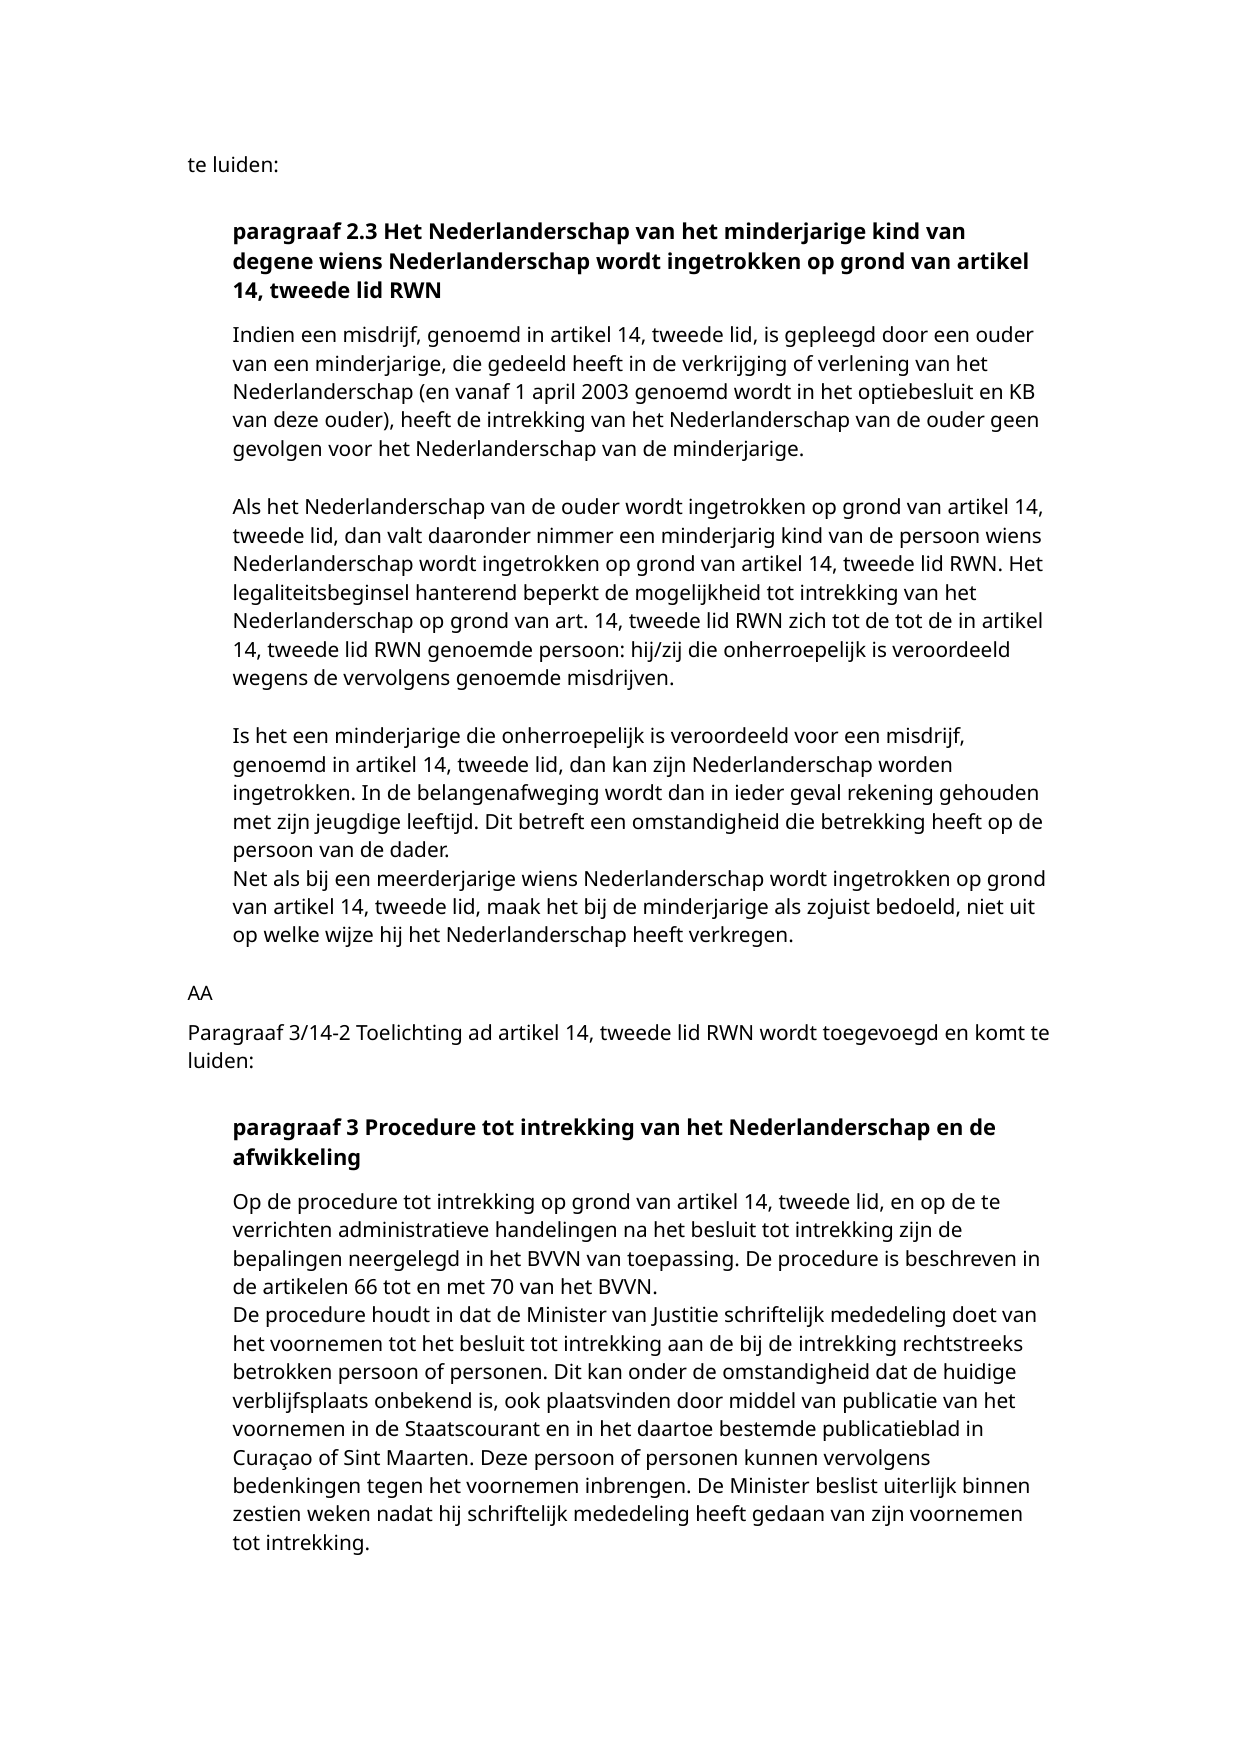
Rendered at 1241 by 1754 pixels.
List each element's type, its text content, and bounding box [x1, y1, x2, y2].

text Net als bij een meerderjarige wiens Nederlanderschap wordt ingetrokken op grond van artikel 14, tweede lid, maak het bij de minderjarige als zojuist bedoeld, niet uit op welke wijze hij het Nederlanderschap heeft verkregen. [232, 864, 1053, 949]
text te luiden: [187, 150, 1053, 178]
text Op de procedure tot intrekking op grond van artikel 14, tweede lid, en op de te verrichten administratieve handelingen na het besluit tot intrekking zijn de bepalingen neergelegd in het BVVN van toepassing. De procedure is beschreven in de artikelen 66 tot en met 70 van het BVVN. [232, 1187, 1053, 1301]
subtitle paragraaf 3 Procedure tot intrekking van het Nederlanderschap en de afwikkeling [232, 1112, 1053, 1172]
text De procedure houdt in dat de Minister van Justitie schriftelijk mededeling doet van het voornemen tot het besluit tot intrekking aan de bij de intrekking rechtstreeks betrokken persoon of personen. Dit kan onder de omstandigheid dat de huidige verblijfsplaats onbekend is, ook plaatsvinden door middel van publicatie van het voornemen in de Staatscourant en in het daartoe bestemde publicatieblad in Curaçao of Sint Maarten. Deze persoon of personen kunnen vervolgens bedenkingen tegen het voornemen inbrengen. De Minister beslist uiterlijk binnen zestien weken nadat hij schriftelijk mededeling heeft gedaan van zijn voornemen tot intrekking. [232, 1301, 1053, 1556]
subtitle paragraaf 2.3 Het Nederlanderschap van het minderjarige kind van degene wiens Nederlanderschap wordt ingetrokken op grond van artikel 14, tweede lid RWN [232, 216, 1053, 305]
text Als het Nederlanderschap van de ouder wordt ingetrokken op grond van artikel 14, tweede lid, dan valt daaronder nimmer een minderjarig kind van de persoon wiens Nederlanderschap wordt ingetrokken op grond van artikel 14, tweede lid RWN. Het legaliteitsbeginsel hanterend beperkt de mogelijkheid tot intrekking van het Nederlanderschap op grond van art. 14, tweede lid RWN zich tot de tot de in artikel 14, tweede lid RWN genoemde persoon: hij/zij die onherroepelijk is veroordeeld wegens de vervolgens genoemde misdrijven. [232, 492, 1053, 692]
text AA [187, 979, 1053, 1006]
text Indien een misdrijf, genoemd in artikel 14, tweede lid, is gepleegd door een ouder van een minderjarige, die gedeeld heeft in de verkrijging of verlening van het Nederlanderschap (en vanaf 1 april 2003 genoemd wordt in het optiebesluit en KB van deze ouder), heeft de intrekking van het Nederlanderschap van de ouder geen gevolgen voor het Nederlanderschap van de minderjarige. [232, 320, 1053, 462]
text Paragraaf 3/14-2 Toelichting ad artikel 14, tweede lid RWN wordt toegevoegd en komt te luiden: [187, 1018, 1053, 1075]
text Is het een minderjarige die onherroepelijk is veroordeeld voor een misdrijf, genoemd in artikel 14, tweede lid, dan kan zijn Nederlanderschap worden ingetrokken. In de belangenafweging wordt dan in ieder geval rekening gehouden met zijn jeugdige leeftijd. Dit betreft een omstandigheid die betrekking heeft op de persoon van de dader. [232, 722, 1053, 864]
